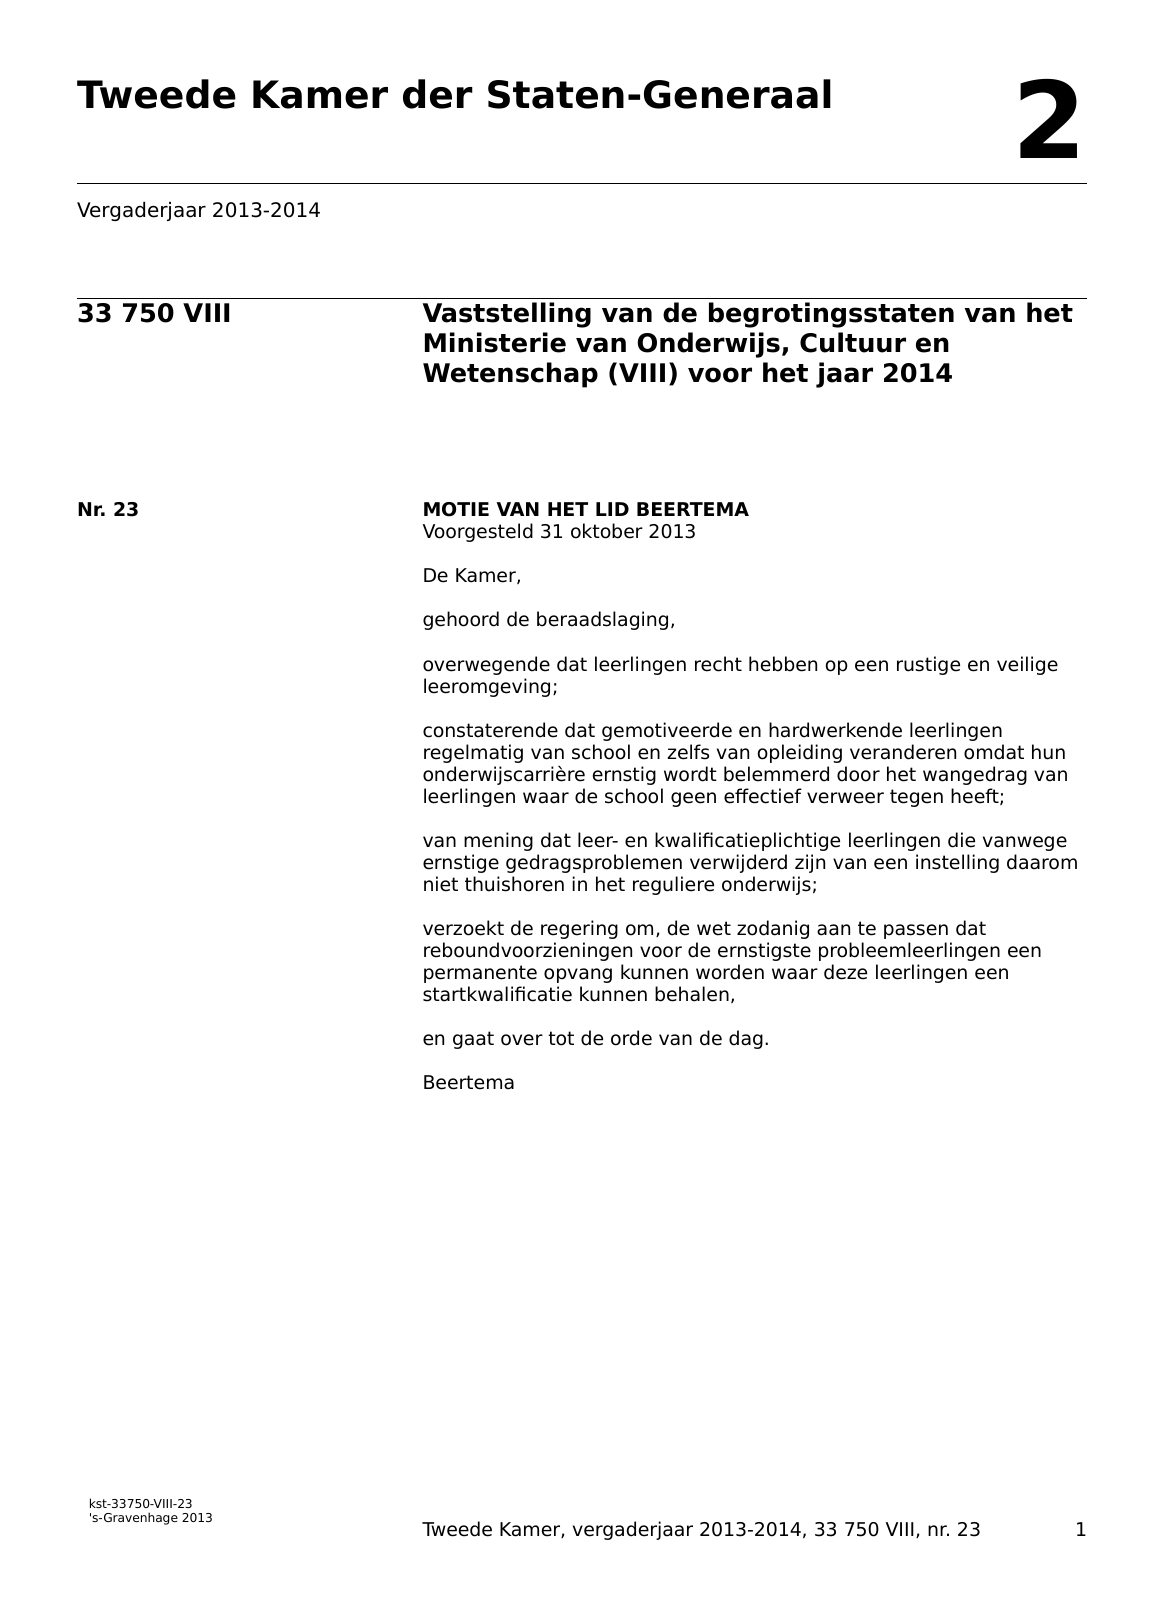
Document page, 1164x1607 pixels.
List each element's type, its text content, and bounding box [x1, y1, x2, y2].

text overwegende dat leerlingen recht hebben op een rustige en veilige leeromgeving; [422, 653, 1087, 697]
text Beertema [422, 1072, 1087, 1094]
subtitle Nr. 23 MOTIE VAN HET LID BEERTEMA [77, 499, 1087, 521]
text De Kamer, [422, 565, 1087, 587]
text Voorgesteld 31 oktober 2013 [422, 521, 1087, 543]
text gehoord de beraadslaging, [422, 609, 1087, 631]
text constaterende dat gemotiveerde en hardwerkende leerlingen regelmatig van school en zelfs van opleiding veranderen omdat hun onderwijscarrière ernstig wordt belemmerd door het wangedrag van leerlingen waar de school geen effectief verweer tegen heeft; [422, 720, 1087, 808]
text kst-33750-VIII-23 [88, 1497, 323, 1511]
table_cell Vergaderjaar 2013-2014 [77, 184, 1087, 298]
text van mening dat leer- en kwalificatieplichtige leerlingen die vanwege ernstige gedragsproblemen verwijderd zijn van een instelling daarom niet thuishoren in het reguliere onderwijs; [422, 830, 1087, 896]
table_header 2 [886, 59, 1087, 183]
text 's-Gravenhage 2013 [88, 1511, 323, 1525]
subtitle 33 750 VIII Vaststelling van de begrotingsstaten van het Ministerie van Onderwijs, Cultuur en Wetenschap (VIII) voor het jaar 2014 [77, 299, 1087, 388]
text verzoekt de regering om, de wet zodanig aan te passen dat reboundvoorzieningen voor de ernstigste probleemleerlingen een permanente opvang kunnen worden waar deze leerlingen een startkwalificatie kunnen behalen, [422, 918, 1087, 1006]
text en gaat over tot de orde van de dag. [422, 1028, 1087, 1050]
table_header Tweede Kamer der Staten-Generaal [77, 59, 886, 183]
